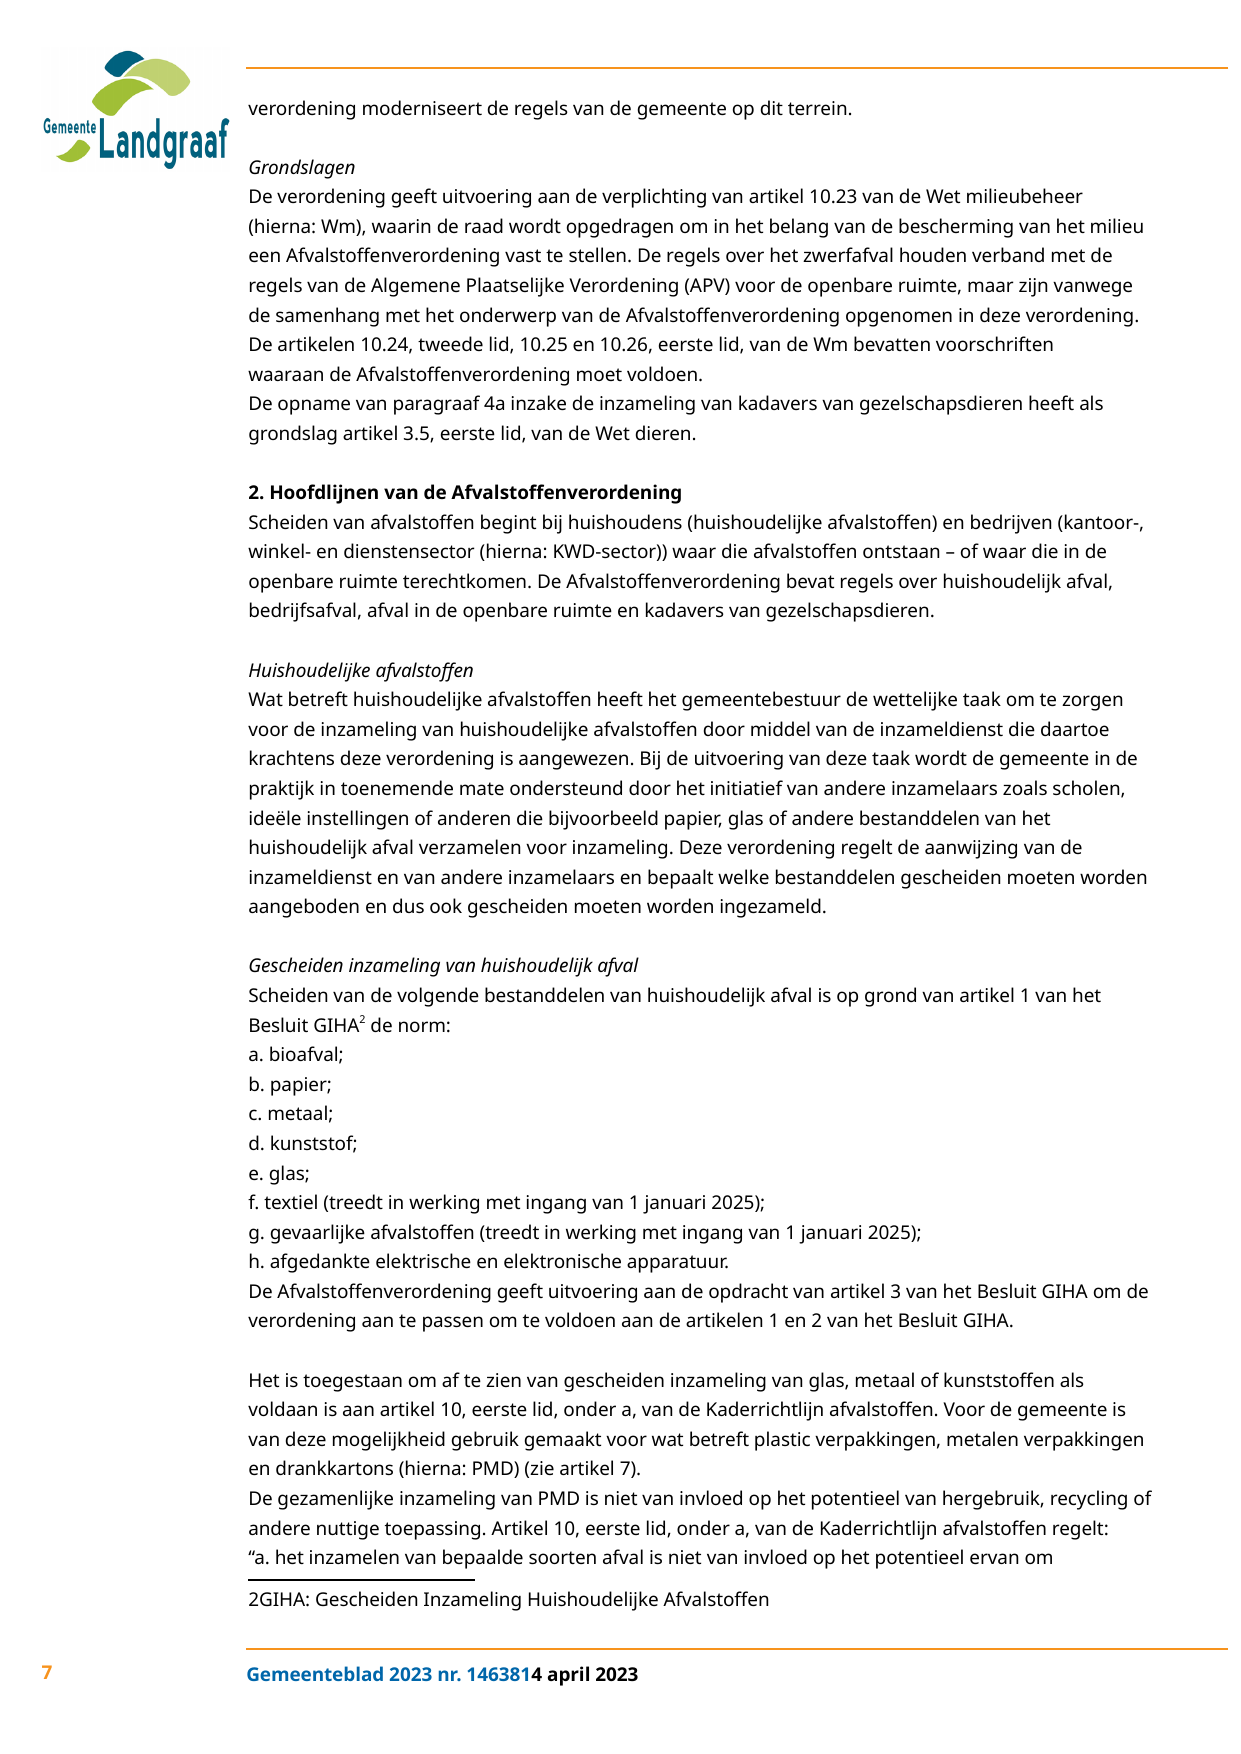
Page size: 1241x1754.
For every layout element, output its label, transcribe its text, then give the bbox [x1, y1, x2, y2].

text 2. Hoofdlijnen van de Afvalstoffenverordening [248, 479, 1152, 505]
text e. glas; [248, 1160, 1152, 1186]
text c. metaal; [248, 1101, 1152, 1126]
text “a. het inzamelen van bepaalde soorten afval is niet van invloed op het potentieel ervan om [248, 1544, 1152, 1570]
text Wat betreft huishoudelijke afvalstoffen heeft het gemeentebestuur de wettelijke taak om te zorgen voor de inzameling van huishoudelijke afvalstoffen door middel van de inzameldienst die daartoe krachtens deze verordening is aangewezen. Bij de uitvoering van deze taak wordt de gemeente in de praktijk in toenemende mate ondersteund door het initiatief van andere inzamelaars zoals scholen, ideële instellingen of anderen die bijvoorbeeld papier, glas of andere bestanddelen van het huishoudelijk afval verzamelen voor inzameling. Deze verordening regelt de aanwijzing van de inzameldienst en van andere inzamelaars en bepaalt welke bestanddelen gescheiden moeten worden aangeboden en dus ook gescheiden moeten worden ingezameld. [248, 686, 1152, 919]
text Grondslagen [248, 154, 1152, 180]
text Het is toegestaan om af te zien van gescheiden inzameling van glas, metaal of kunststoffen als voldaan is aan artikel 10, eerste lid, onder a, van de Kaderrichtlijn afvalstoffen. Voor de gemeente is van deze mogelijkheid gebruik gemaakt voor wat betreft plastic verpakkingen, metalen verpakkingen en drankkartons (hierna: PMD) (zie artikel 7). [248, 1367, 1152, 1481]
text Scheiden van afvalstoffen begint bij huishoudens (huishoudelijke afvalstoffen) en bedrijven (kantoor-, winkel- en dienstensector (hierna: KWD-sector)) waar die afvalstoffen ontstaan – of waar die in de openbare ruimte terechtkomen. De Afvalstoffenverordening bevat regels over huishoudelijk afval, bedrijfsafval, afval in de openbare ruimte en kadavers van gezelschapsdieren. [248, 509, 1152, 623]
text b. papier; [248, 1071, 1152, 1097]
text De opname van paragraaf 4a inzake de inzameling van kadavers van gezelschapsdieren heeft als grondslag artikel 3.5, eerste lid, van de Wet dieren. [248, 391, 1152, 446]
text (hierna: Wm), waarin de raad wordt opgedragen om in het belang van de bescherming van het milieu een Afvalstoffenverordening vast te stellen. De regels over het zwerfafval houden verband met de regels van de Algemene Plaatselijke Verordening (APV) voor de openbare ruimte, maar zijn vanwege de samenhang met het onderwerp van de Afvalstoffenverordening opgenomen in deze verordening. [248, 213, 1152, 328]
text a. bioafval; [248, 1041, 1152, 1067]
picture [41, 47, 231, 172]
text d. kunststof; [248, 1130, 1152, 1156]
text Scheiden van de volgende bestanddelen van huishoudelijk afval is op grond van artikel 1 van het Besluit GIHA de norm: [248, 982, 1152, 1038]
text h. afgedankte elektrische en elektronische apparatuur. [248, 1248, 1152, 1274]
text De verordening geeft uitvoering aan de verplichting van artikel 10.23 van de Wet milieubeheer [248, 183, 1152, 209]
text verordening moderniseert de regels van de gemeente op dit terrein. [248, 95, 1152, 121]
text De gezamenlijke inzameling van PMD is niet van invloed op het potentieel van hergebruik, recycling of andere nuttige toepassing. Artikel 10, eerste lid, onder a, van de Kaderrichtlijn afvalstoffen regelt: [248, 1485, 1152, 1541]
text De Afvalstoffenverordening geeft uitvoering aan de opdracht van artikel 3 van het Besluit GIHA om de verordening aan te passen om te voldoen aan de artikelen 1 en 2 van het Besluit GIHA. [248, 1278, 1152, 1333]
text Huishoudelijke afvalstoffen [248, 657, 1152, 683]
text g. gevaarlijke afvalstoffen (treedt in werking met ingang van 1 januari 2025); [248, 1219, 1152, 1245]
text GIHA: Gescheiden Inzameling Huishoudelijke Afvalstoffen [248, 1586, 1152, 1612]
text De artikelen 10.24, tweede lid, 10.25 en 10.26, eerste lid, van de Wm bevatten voorschriften [248, 331, 1152, 357]
text waaraan de Afvalstoffenverordening moet voldoen. [248, 361, 1152, 387]
text Gescheiden inzameling van huishoudelijk afval [248, 953, 1152, 978]
text f. textiel (treedt in werking met ingang van 1 januari 2025); [248, 1189, 1152, 1215]
